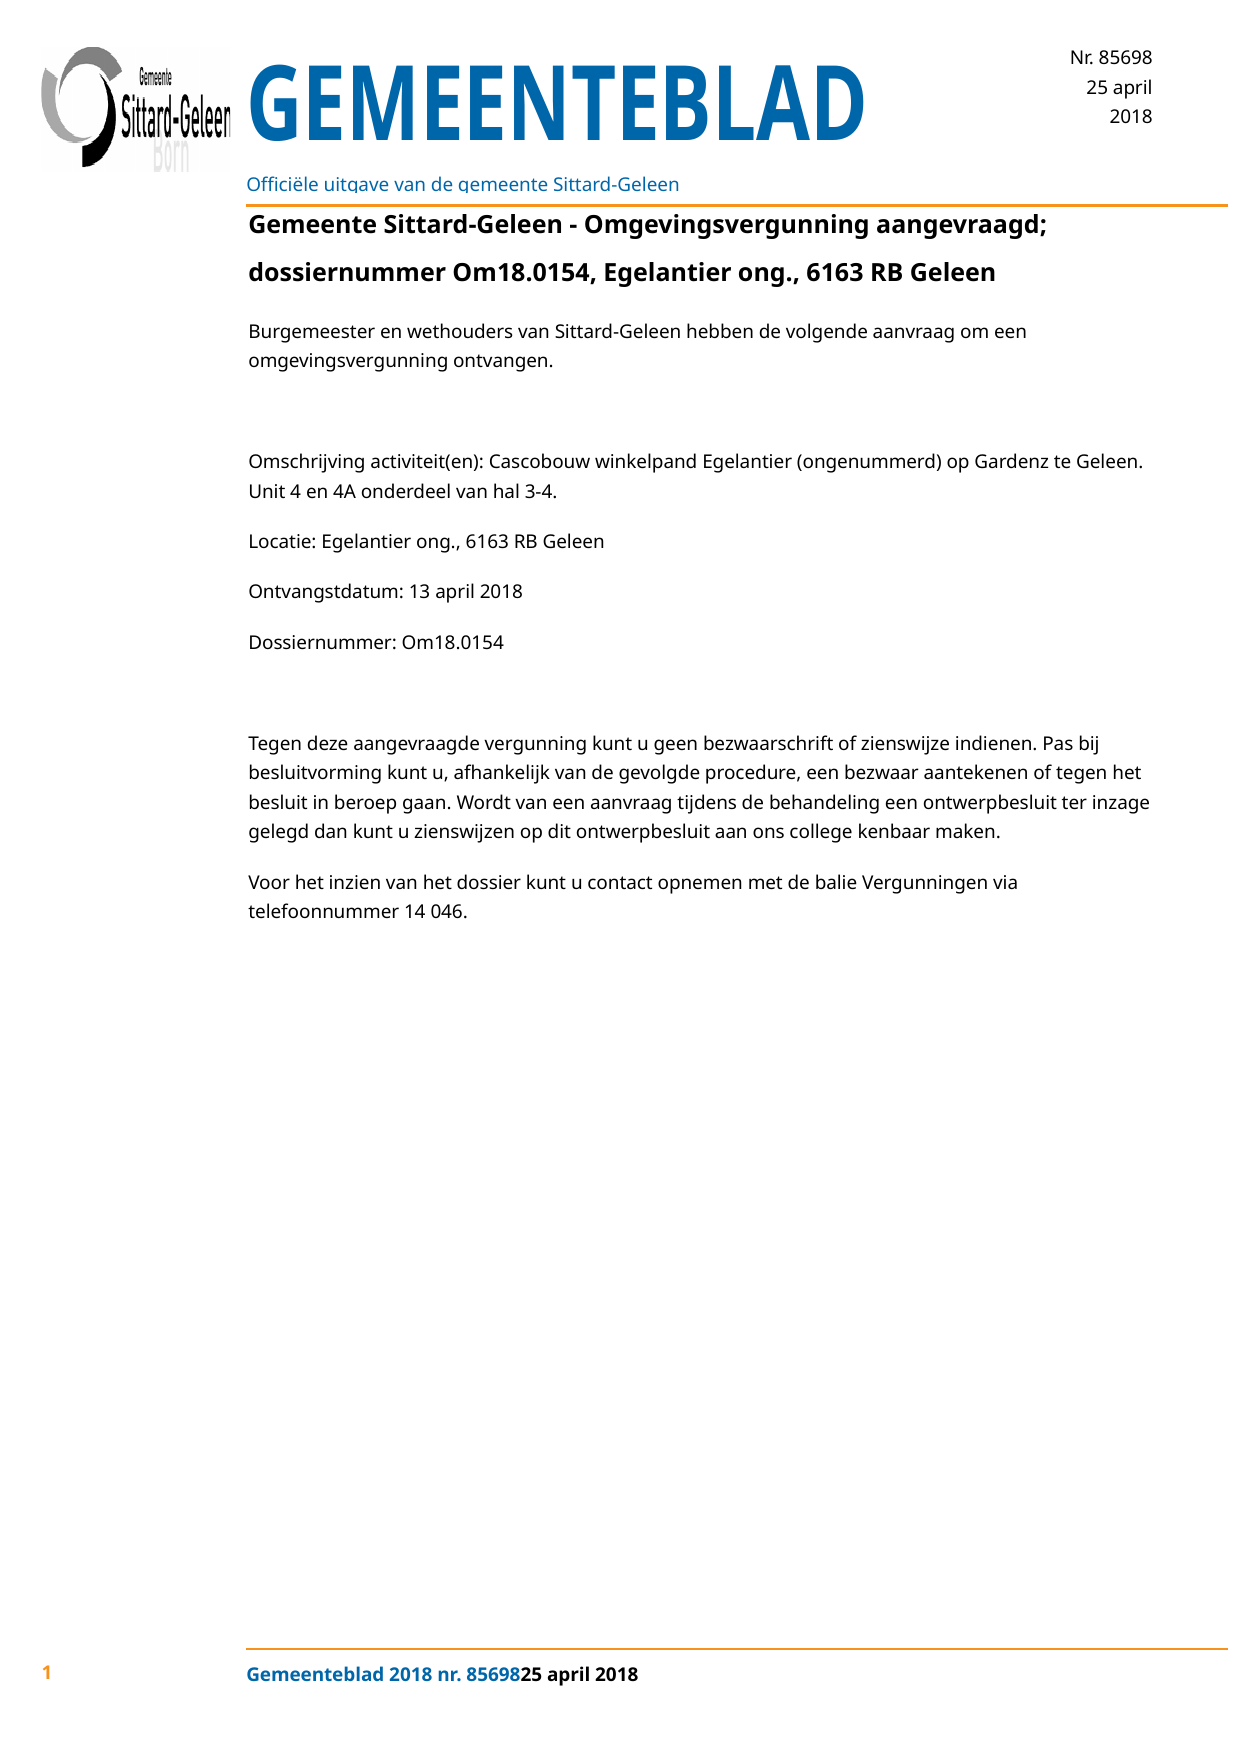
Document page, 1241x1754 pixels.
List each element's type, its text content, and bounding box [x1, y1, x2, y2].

text Omschrijving activiteit(en): Cascobouw winkelpand Egelantier (ongenummerd) op Gardenz te Geleen. Unit 4 en 4A onderdeel van hal 3-4. [248, 448, 1152, 504]
text Tegen deze aangevraagde vergunning kunt u geen bezwaarschrift of zienswijze indienen. Pas bij besluitvorming kunt u, afhankelijk van de gevolgde procedure, een bezwaar aantekenen of tegen het besluit in beroep gaan. Wordt van een aanvraag tijdens de behandeling een ontwerpbesluit ter inzage gelegd dan kunt u zienswijzen op dit ontwerpbesluit aan ons college kenbaar maken. [248, 730, 1152, 844]
text Ontvangstdatum: 13 april 2018 [248, 579, 1152, 604]
picture [41, 47, 231, 172]
text Voor het inzien van het dossier kunt u contact opnemen met de balie Vergunningen via telefoonnummer 14 046. [248, 869, 1152, 924]
text Dossiernummer: Om18.0154 [248, 629, 1152, 655]
text Gemeente Sittard-Geleen - Omgevingsvergunning aangevraagd; dossiernummer Om18.0154, Egelantier ong., 6163 RB Geleen [248, 207, 1152, 288]
text Locatie: Egelantier ong., 6163 RB Geleen [248, 528, 1152, 554]
text Burgemeester en wethouders van Sittard-Geleen hebben de volgende aanvraag om een omgevingsvergunning ontvangen. [248, 318, 1152, 373]
